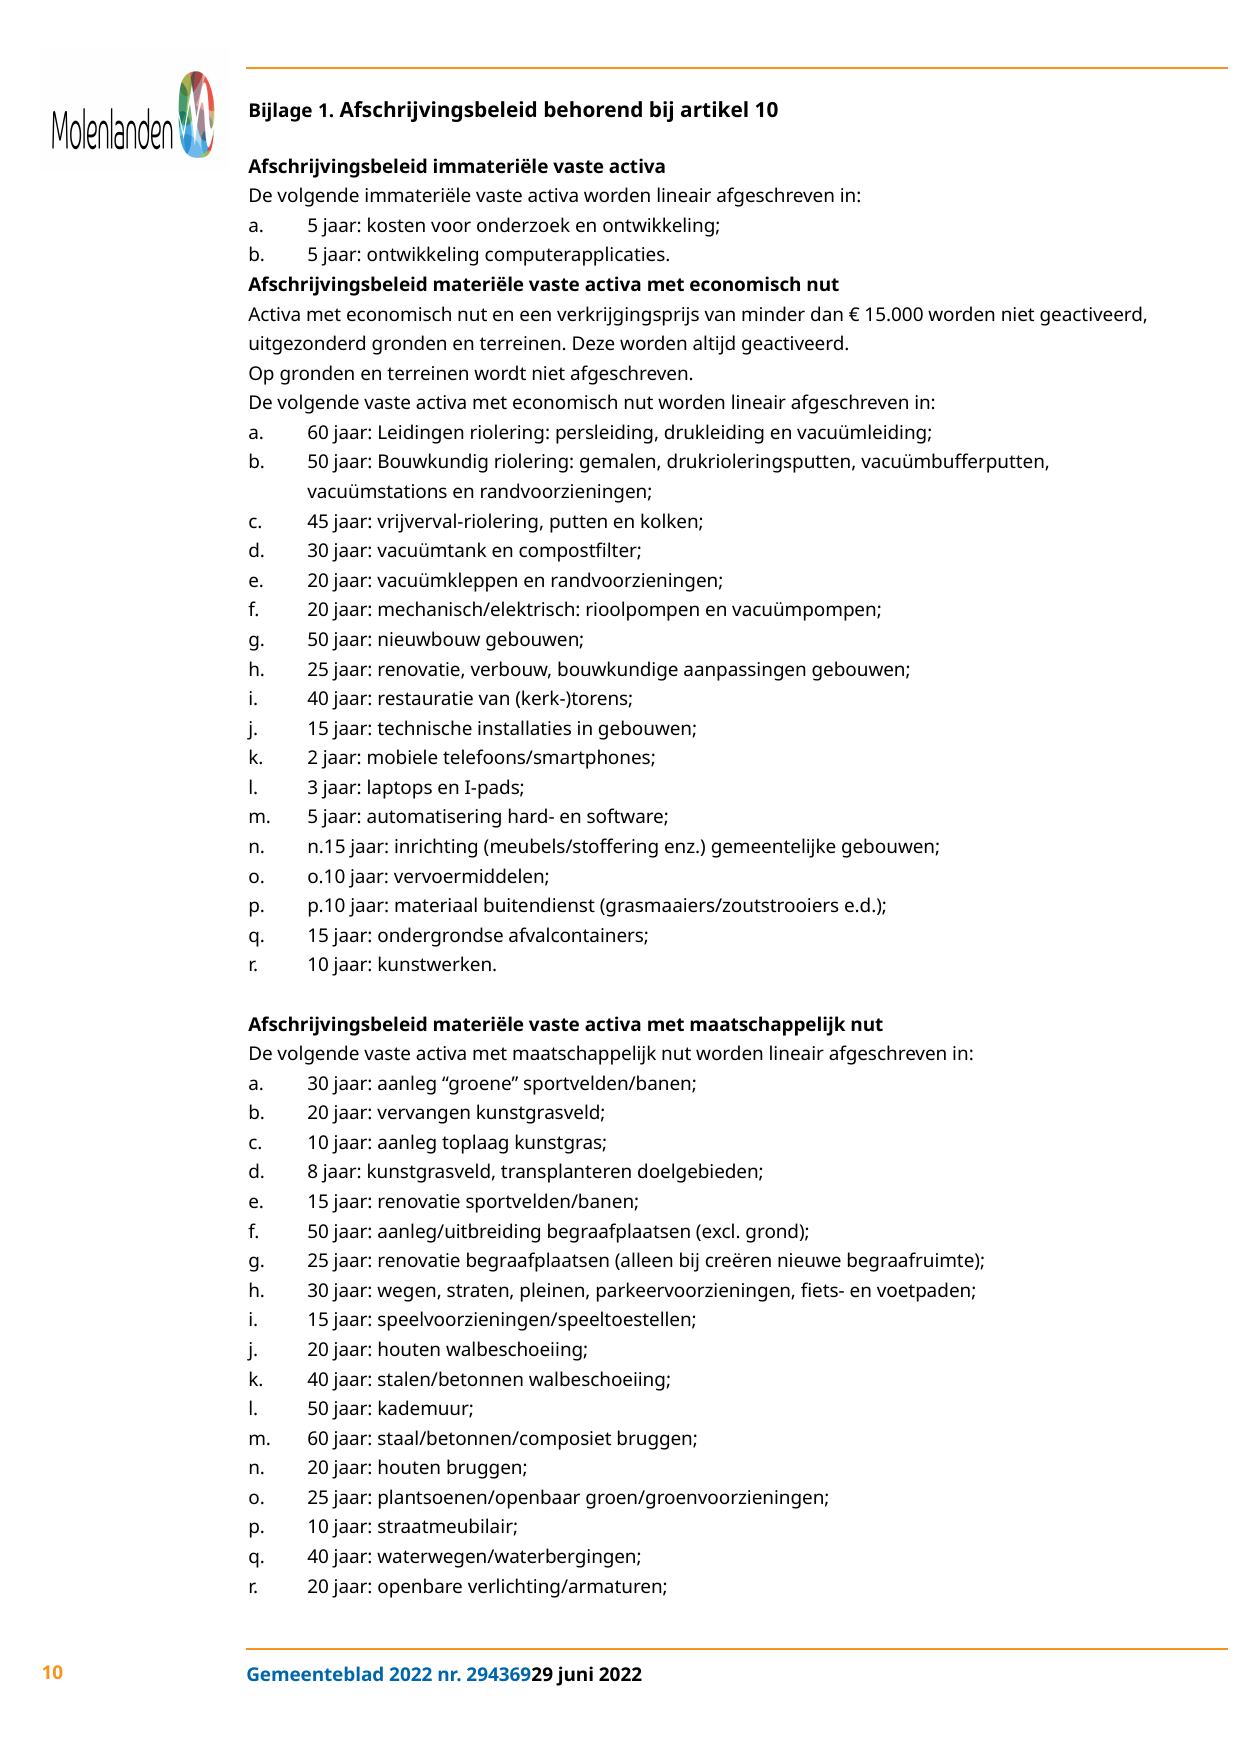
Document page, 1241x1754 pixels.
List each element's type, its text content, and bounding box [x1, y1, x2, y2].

list 30 jaar: wegen, straten, pleinen, parkeervoorzieningen, fiets- en voetpaden; [248, 1277, 1152, 1303]
list 15 jaar: technische installaties in gebouwen; [248, 715, 1152, 741]
list 50 jaar: Bouwkundig riolering: gemalen, drukrioleringsputten, vacuümbufferputten, vacuümstations en randvoorzieningen; [248, 449, 1152, 504]
list 10 jaar: kunstwerken. [248, 952, 1152, 977]
list 20 jaar: vacuümkleppen en randvoorzieningen; [248, 567, 1152, 593]
list 3 jaar: laptops en I-pads; [248, 774, 1152, 800]
list 50 jaar: kademuur; [248, 1395, 1152, 1421]
list 5 jaar: ontwikkeling computerapplicaties. [248, 242, 1152, 267]
list o.10 jaar: vervoermiddelen; [248, 863, 1152, 889]
list 20 jaar: vervangen kunstgrasveld; [248, 1099, 1152, 1125]
list p.10 jaar: materiaal buitendienst (grasmaaiers/zoutstrooiers e.d.); [248, 892, 1152, 918]
list 10 jaar: aanleg toplaag kunstgras; [248, 1129, 1152, 1155]
list 50 jaar: aanleg/uitbreiding begraafplaatsen (excl. grond); [248, 1218, 1152, 1244]
text Afschrijvingsbeleid materiële vaste activa met economisch nut [248, 271, 1152, 297]
text Activa met economisch nut en een verkrijgingsprijs van minder dan € 15.000 worden niet geactiveerd, uitgezonderd gronden en terreinen. Deze worden altijd geactiveerd. [248, 301, 1152, 356]
list 25 jaar: renovatie, verbouw, bouwkundige aanpassingen gebouwen; [248, 656, 1152, 682]
list n.15 jaar: inrichting (meubels/stoffering enz.) gemeentelijke gebouwen; [248, 833, 1152, 859]
list 15 jaar: ondergrondse afvalcontainers; [248, 922, 1152, 948]
list 25 jaar: renovatie begraafplaatsen (alleen bij creëren nieuwe begraafruimte); [248, 1247, 1152, 1273]
list 30 jaar: aanleg “groene” sportvelden/banen; [248, 1070, 1152, 1096]
text De volgende vaste activa met economisch nut worden lineair afgeschreven in: [248, 389, 1152, 415]
list 5 jaar: automatisering hard- en software; [248, 804, 1152, 829]
list 2 jaar: mobiele telefoons/smartphones; [248, 744, 1152, 770]
list 30 jaar: vacuümtank en compostfilter; [248, 537, 1152, 563]
list 50 jaar: nieuwbouw gebouwen; [248, 626, 1152, 652]
text Op gronden en terreinen wordt niet afgeschreven. [248, 360, 1152, 386]
list 8 jaar: kunstgrasveld, transplanteren doelgebieden; [248, 1159, 1152, 1184]
list 10 jaar: straatmeubilair; [248, 1514, 1152, 1539]
text Bijlage 1. Afschrijvingsbeleid behorend bij artikel 10 [248, 95, 1152, 123]
list 15 jaar: renovatie sportvelden/banen; [248, 1188, 1152, 1214]
list 15 jaar: speelvoorzieningen/speeltoestellen; [248, 1307, 1152, 1332]
list 40 jaar: restauratie van (kerk-)torens; [248, 685, 1152, 711]
picture [41, 47, 231, 172]
text De volgende immateriële vaste activa worden lineair afgeschreven in: [248, 182, 1152, 208]
text Afschrijvingsbeleid immateriële vaste activa [248, 153, 1152, 179]
list 20 jaar: houten bruggen; [248, 1454, 1152, 1480]
list 60 jaar: Leidingen riolering: persleiding, drukleiding en vacuümleiding; [248, 419, 1152, 445]
list 25 jaar: plantsoenen/openbaar groen/groenvoorzieningen; [248, 1484, 1152, 1510]
list 20 jaar: mechanisch/elektrisch: rioolpompen en vacuümpompen; [248, 597, 1152, 622]
list 5 jaar: kosten voor onderzoek en ontwikkeling; [248, 212, 1152, 238]
text Afschrijvingsbeleid materiële vaste activa met maatschappelijk nut [248, 1011, 1152, 1037]
text De volgende vaste activa met maatschappelijk nut worden lineair afgeschreven in: [248, 1040, 1152, 1066]
list 60 jaar: staal/betonnen/composiet bruggen; [248, 1425, 1152, 1451]
list 40 jaar: stalen/betonnen walbeschoeiing; [248, 1366, 1152, 1392]
list 20 jaar: houten walbeschoeiing; [248, 1336, 1152, 1362]
list 20 jaar: openbare verlichting/armaturen; [248, 1573, 1152, 1599]
list 40 jaar: waterwegen/waterbergingen; [248, 1543, 1152, 1569]
list 45 jaar: vrijverval-riolering, putten en kolken; [248, 508, 1152, 534]
